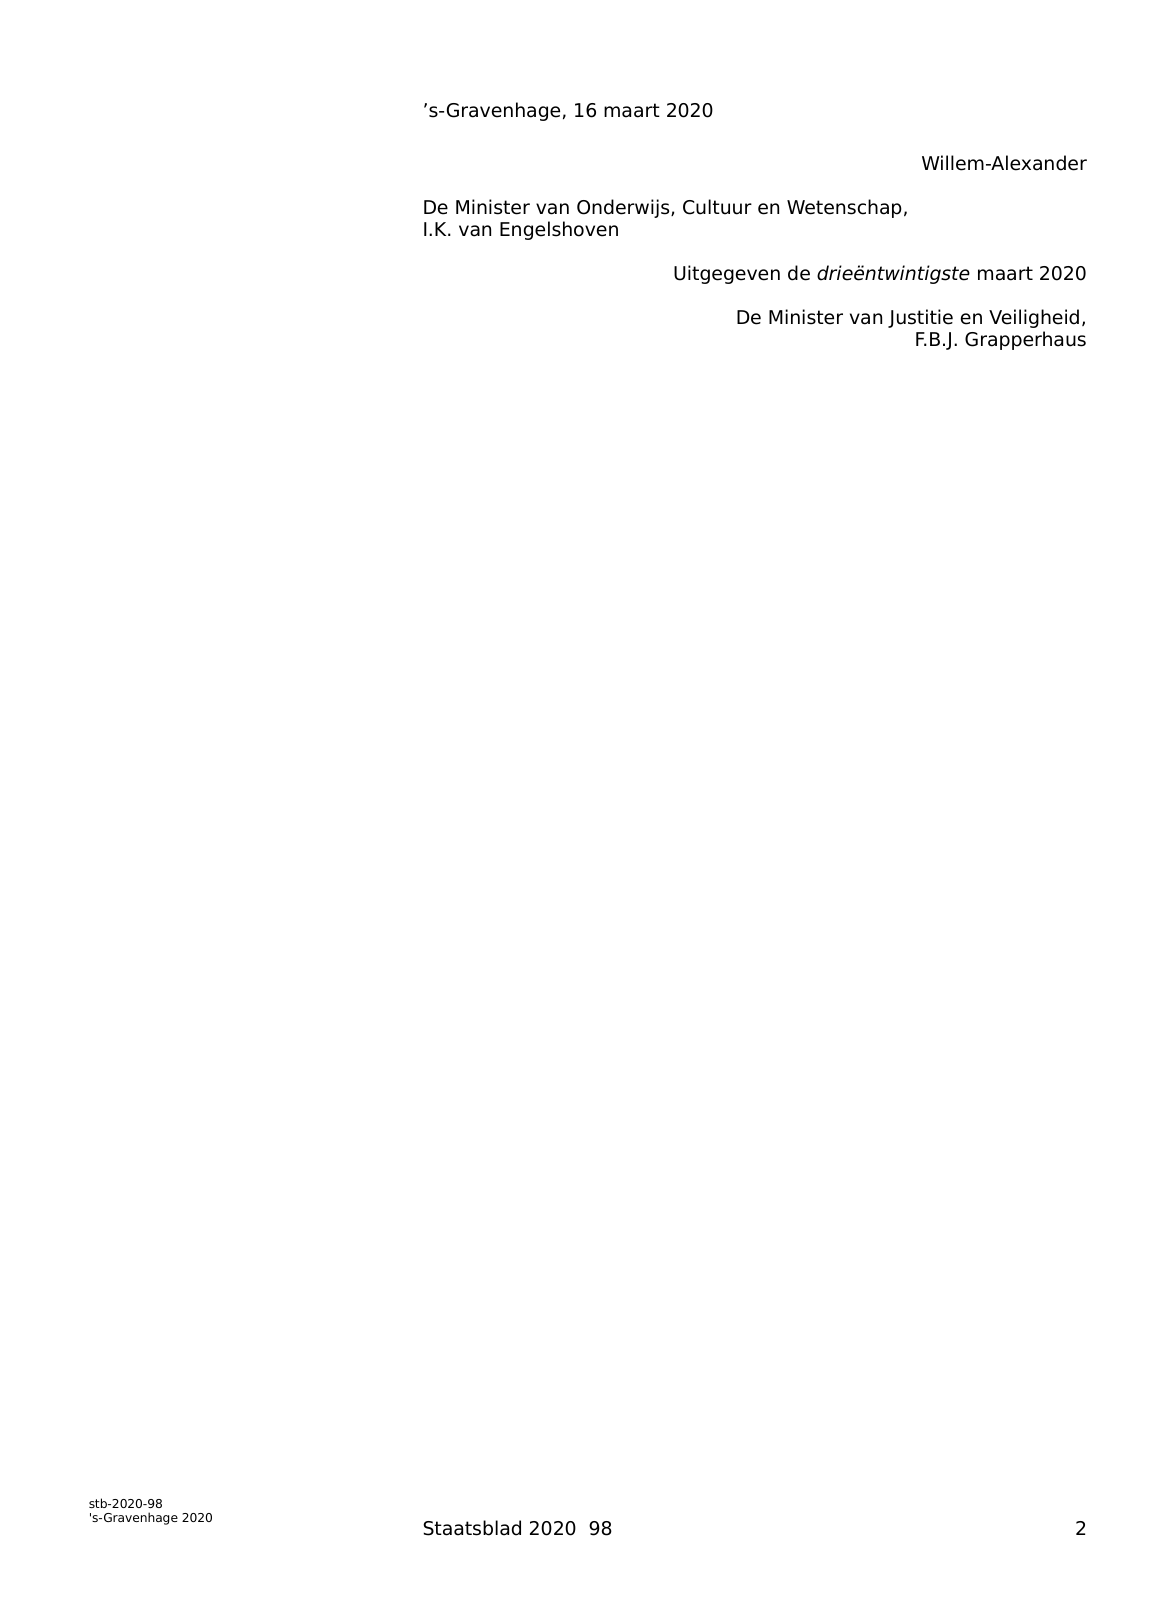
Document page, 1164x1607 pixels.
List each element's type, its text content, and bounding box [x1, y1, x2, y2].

text stb-2020-98 [88, 1497, 323, 1511]
text 's-Gravenhage 2020 [88, 1511, 323, 1525]
text De Minister van Justitie en Veiligheid, F.B.J. Grapperhaus [422, 307, 1087, 351]
text ’s-Gravenhage, 16 maart 2020 [422, 100, 1087, 122]
text Uitgegeven de drieëntwintigste maart 2020 [422, 263, 1087, 285]
text Willem-Alexander [422, 152, 1087, 174]
text De Minister van Onderwijs, Cultuur en Wetenschap, I.K. van Engelshoven [422, 197, 1087, 241]
